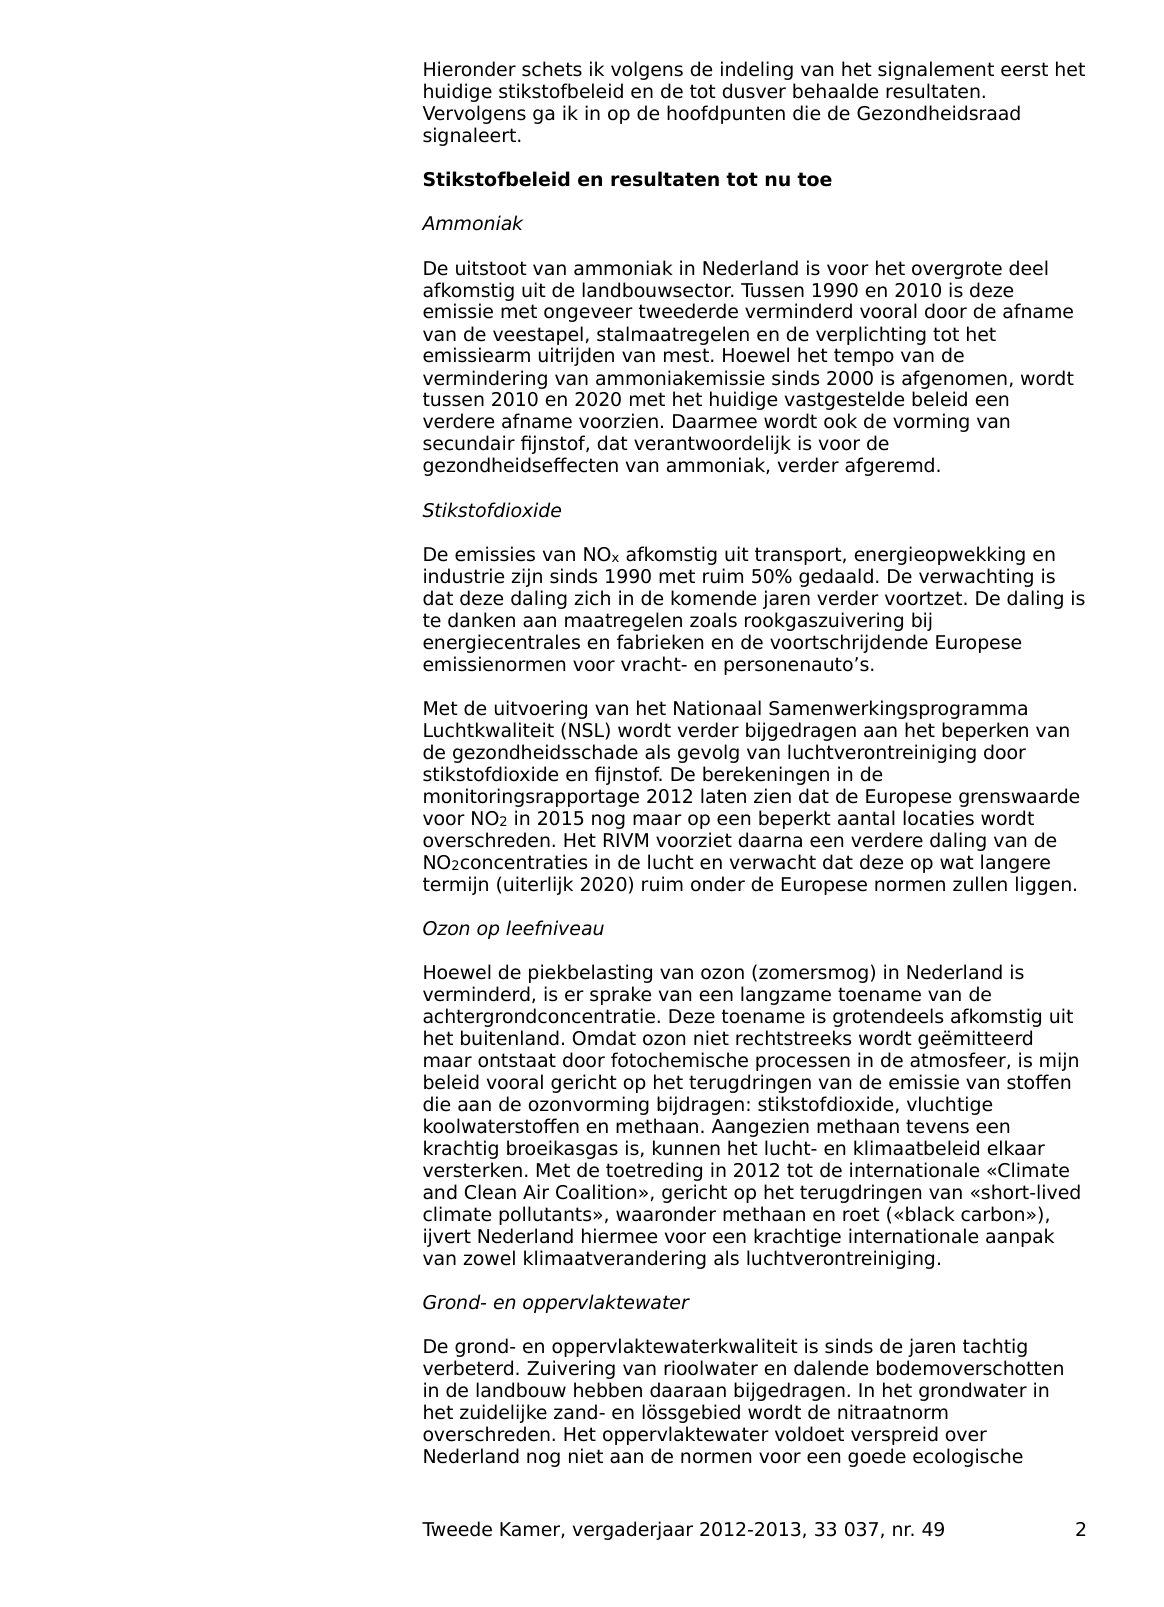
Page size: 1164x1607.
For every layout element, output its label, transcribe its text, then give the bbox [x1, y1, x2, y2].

text De grond- en oppervlaktewaterkwaliteit is sinds de jaren tachtig verbeterd. Zuivering van rioolwater en dalende bodemoverschotten in de landbouw hebben daaraan bijgedragen. In het grondwater in het zuidelijke zand- en lössgebied wordt de nitraatnorm overschreden. Het oppervlaktewater voldoet verspreid over Nederland nog niet aan de normen voor een goede ecologische [422, 1336, 1087, 1468]
subtitle Ozon op leefniveau [422, 918, 1087, 940]
text De emissies van NOx afkomstig uit transport, energieopwekking en industrie zijn sinds 1990 met ruim 50% gedaald. De verwachting is dat deze daling zich in de komende jaren verder voortzet. De daling is te danken aan maatregelen zoals rookgaszuivering bij energiecentrales en fabrieken en de voortschrijdende Europese emissienormen voor vracht- en personenauto’s. [422, 544, 1087, 676]
subtitle Stikstofbeleid en resultaten tot nu toe [422, 169, 1087, 191]
subtitle Stikstofdioxide [422, 499, 1087, 521]
subtitle Ammoniak [422, 213, 1087, 235]
text Hoewel de piekbelasting van ozon (zomersmog) in Nederland is verminderd, is er sprake van een langzame toename van de achtergrondconcentratie. Deze toename is grotendeels afkomstig uit het buitenland. Omdat ozon niet rechtstreeks wordt geëmitteerd maar ontstaat door fotochemische processen in de atmosfeer, is mijn beleid vooral gericht op het terugdringen van de emissie van stoffen die aan de ozonvorming bijdragen: stikstofdioxide, vluchtige koolwaterstoffen en methaan. Aangezien methaan tevens een krachtig broeikasgas is, kunnen het lucht- en klimaatbeleid elkaar versterken. Met de toetreding in 2012 tot de internationale «Climate and Clean Air Coalition», gericht op het terugdringen van «short-lived climate pollutants», waaronder methaan en roet («black carbon»), ijvert Nederland hiermee voor een krachtige internationale aanpak van zowel klimaatverandering als luchtverontreiniging. [422, 962, 1087, 1269]
text Met de uitvoering van het Nationaal Samenwerkingsprogramma Luchtkwaliteit (NSL) wordt verder bijgedragen aan het beperken van de gezondheidsschade als gevolg van luchtverontreiniging door stikstofdioxide en fijnstof. De berekeningen in de monitoringsrapportage 2012 laten zien dat de Europese grenswaarde voor NO2 in 2015 nog maar op een beperkt aantal locaties wordt overschreden. Het RIVM voorziet daarna een verdere daling van de NO2concentraties in de lucht en verwacht dat deze op wat langere termijn (uiterlijk 2020) ruim onder de Europese normen zullen liggen. [422, 698, 1087, 896]
text De uitstoot van ammoniak in Nederland is voor het overgrote deel afkomstig uit de landbouwsector. Tussen 1990 en 2010 is deze emissie met ongeveer tweederde verminderd vooral door de afname van de veestapel, stalmaatregelen en de verplichting tot het emissiearm uitrijden van mest. Hoewel het tempo van de vermindering van ammoniakemissie sinds 2000 is afgenomen, wordt tussen 2010 en 2020 met het huidige vastgestelde beleid een verdere afname voorzien. Daarmee wordt ook de vorming van secundair fijnstof, dat verantwoordelijk is voor de gezondheidseffecten van ammoniak, verder afgeremd. [422, 257, 1087, 477]
subtitle Grond- en oppervlaktewater [422, 1292, 1087, 1314]
text Hieronder schets ik volgens de indeling van het signalement eerst het huidige stikstofbeleid en de tot dusver behaalde resultaten. Vervolgens ga ik in op de hoofdpunten die de Gezondheidsraad signaleert. [422, 59, 1087, 147]
